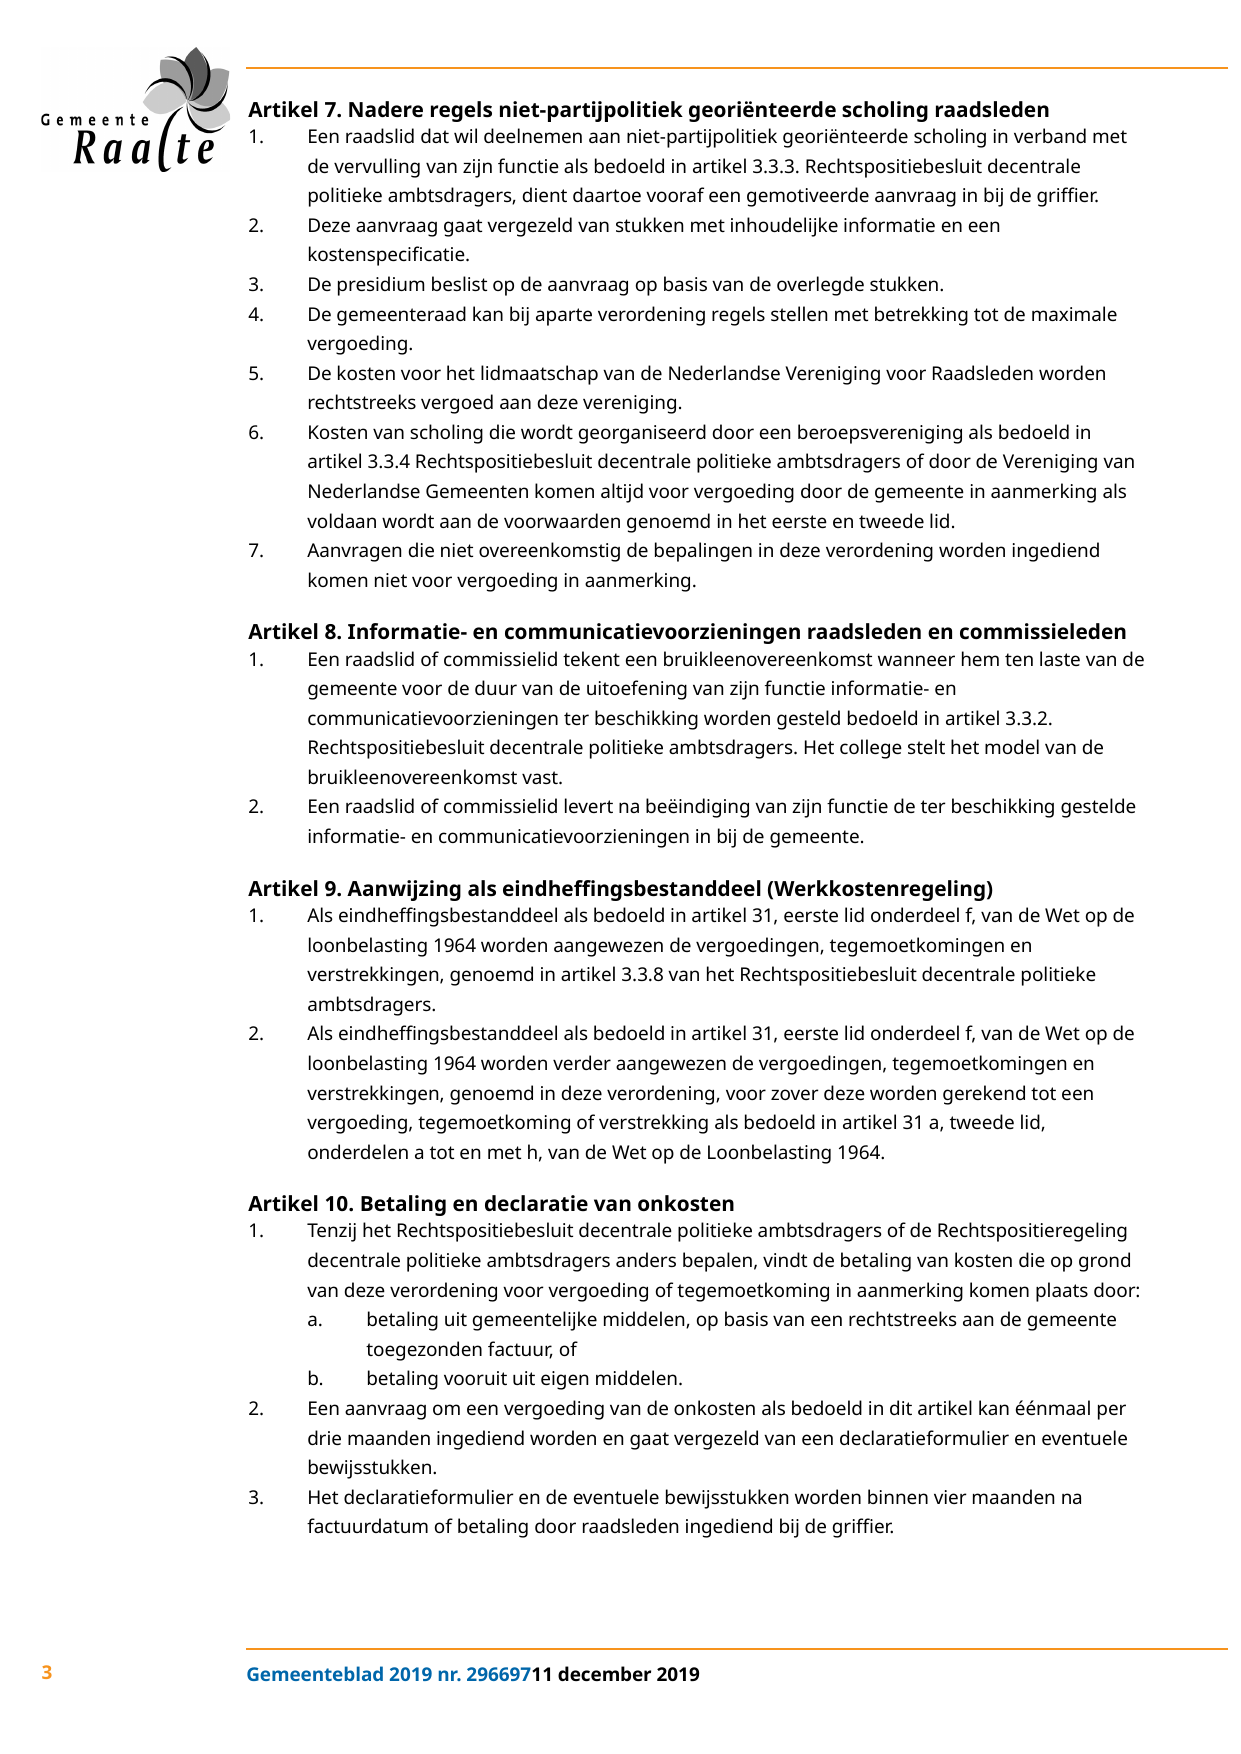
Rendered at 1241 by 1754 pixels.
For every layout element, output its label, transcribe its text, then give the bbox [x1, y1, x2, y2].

list Aanvragen die niet overeenkomstig de bepalingen in deze verordening worden ingediend komen niet voor vergoeding in aanmerking. [248, 537, 1152, 593]
list betaling vooruit uit eigen middelen. [307, 1366, 1152, 1391]
text Artikel 7. Nadere regels niet-partijpolitiek georiënteerde scholing raadsleden [248, 95, 1152, 123]
text Artikel 9. Aanwijzing als eindheffingsbestanddeel (Werkkostenregeling) [248, 874, 1152, 902]
list betaling uit gemeentelijke middelen, op basis van een rechtstreeks aan de gemeente toegezonden factuur, of [307, 1306, 1152, 1362]
list De kosten voor het lidmaatschap van de Nederlandse Vereniging voor Raadsleden worden rechtstreeks vergoed aan deze vereniging. [248, 360, 1152, 415]
list De presidium beslist op de aanvraag op basis van de overlegde stukken. [248, 271, 1152, 297]
list Kosten van scholing die wordt georganiseerd door een beroepsvereniging als bedoeld in artikel 3.3.4 Rechtspositiebesluit decentrale politieke ambtsdragers of door de Vereniging van Nederlandse Gemeenten komen altijd voor vergoeding door de gemeente in aanmerking als voldaan wordt aan de voorwaarden genoemd in het eerste en tweede lid. [248, 419, 1152, 533]
list Het declaratieformulier en de eventuele bewijsstukken worden binnen vier maanden na factuurdatum of betaling door raadsleden ingediend bij de griffier. [248, 1484, 1152, 1539]
list Deze aanvraag gaat vergezeld van stukken met inhoudelijke informatie en een kostenspecificatie. [248, 212, 1152, 267]
list Als eindheffingsbestanddeel als bedoeld in artikel 31, eerste lid onderdeel f, van de Wet op de loonbelasting 1964 worden aangewezen de vergoedingen, tegemoetkomingen en verstrekkingen, genoemd in artikel 3.3.8 van het Rechtspositiebesluit decentrale politieke ambtsdragers. [248, 902, 1152, 1017]
list Een aanvraag om een vergoeding van de onkosten als bedoeld in dit artikel kan éénmaal per drie maanden ingediend worden en gaat vergezeld van een declaratieformulier en eventuele bewijsstukken. [248, 1395, 1152, 1480]
list Een raadslid dat wil deelnemen aan niet-partijpolitiek georiënteerde scholing in verband met de vervulling van zijn functie als bedoeld in artikel 3.3.3. Rechtspositiebesluit decentrale politieke ambtsdragers, dient daartoe vooraf een gemotiveerde aanvraag in bij de griffier. [248, 123, 1152, 208]
list Tenzij het Rechtspositiebesluit decentrale politieke ambtsdragers of de Rechtspositieregeling decentrale politieke ambtsdragers anders bepalen, vindt de betaling van kosten die op grond van deze verordening voor vergoeding of tegemoetkoming in aanmerking komen plaats door: [248, 1218, 1152, 1303]
list Een raadslid of commissielid tekent een bruikleenovereenkomst wanneer hem ten laste van de gemeente voor de duur van de uitoefening van zijn functie informatie- en communicatievoorzieningen ter beschikking worden gesteld bedoeld in artikel 3.3.2. Rechtspositiebesluit decentrale politieke ambtsdragers. Het college stelt het model van de bruikleenovereenkomst vast. [248, 646, 1152, 790]
list Als eindheffingsbestanddeel als bedoeld in artikel 31, eerste lid onderdeel f, van de Wet op de loonbelasting 1964 worden verder aangewezen de vergoedingen, tegemoetkomingen en verstrekkingen, genoemd in deze verordening, voor zover deze worden gerekend tot een vergoeding, tegemoetkoming of verstrekking als bedoeld in artikel 31 a, tweede lid, onderdelen a tot en met h, van de Wet op de Loonbelasting 1964. [248, 1021, 1152, 1164]
picture [41, 47, 231, 172]
list De gemeenteraad kan bij aparte verordening regels stellen met betrekking tot de maximale vergoeding. [248, 301, 1152, 356]
list Een raadslid of commissielid levert na beëindiging van zijn functie de ter beschikking gestelde informatie- en communicatievoorzieningen in bij de gemeente. [248, 794, 1152, 849]
text Artikel 8. Informatie- en communicatievoorzieningen raadsleden en commissieleden [248, 617, 1152, 646]
text Artikel 10. Betaling en declaratie van onkosten [248, 1189, 1152, 1218]
